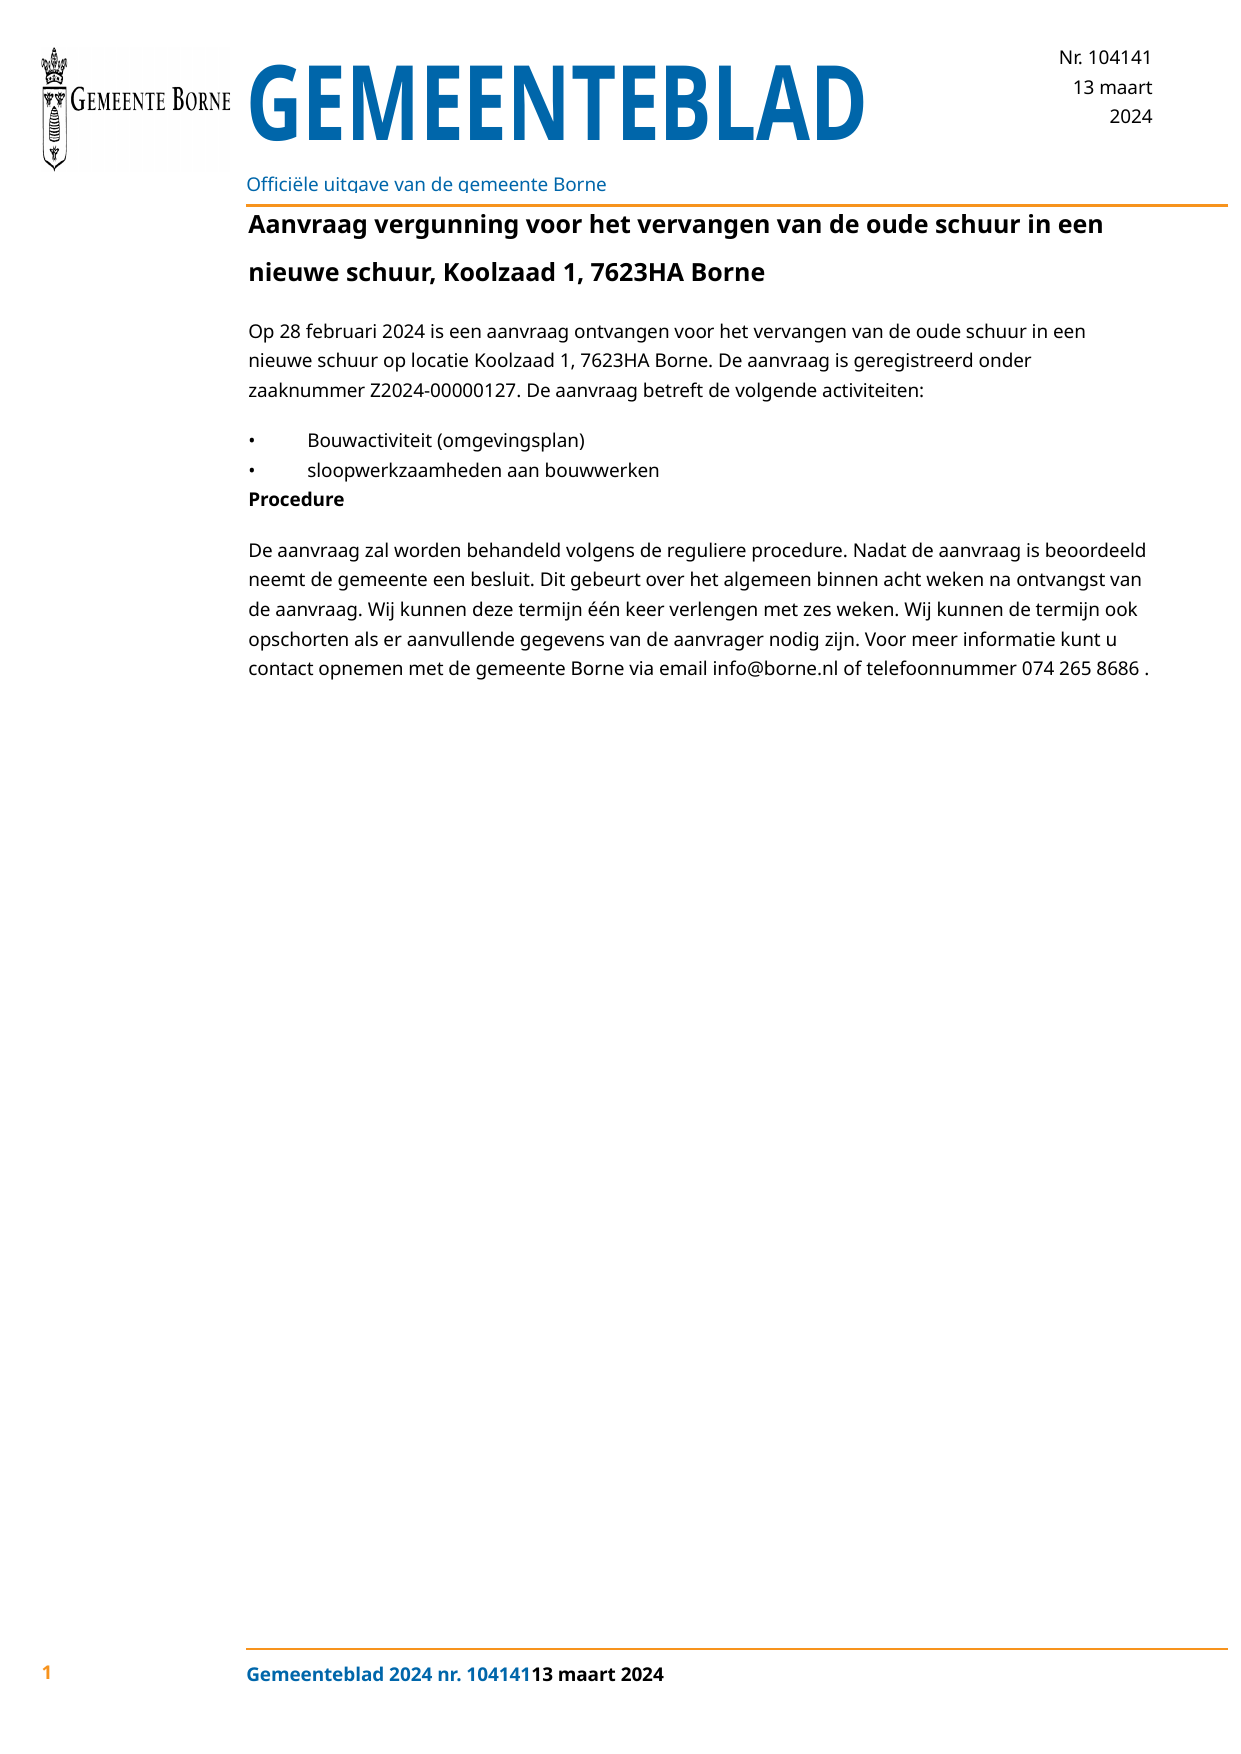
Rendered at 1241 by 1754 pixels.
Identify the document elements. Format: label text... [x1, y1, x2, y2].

picture [41, 47, 231, 172]
list sloopwerkzaamheden aan bouwwerken [248, 457, 1152, 483]
list Bouwactiviteit (omgevingsplan) [248, 427, 1152, 453]
text Aanvraag vergunning voor het vervangen van de oude schuur in een nieuwe schuur, Koolzaad 1, 7623HA Borne [248, 207, 1152, 288]
text Procedure [248, 487, 1152, 512]
text Op 28 februari 2024 is een aanvraag ontvangen voor het vervangen van de oude schuur in een nieuwe schuur op locatie Koolzaad 1, 7623HA Borne. De aanvraag is geregistreerd onder zaaknummer Z2024-00000127. De aanvraag betreft de volgende activiteiten: [248, 318, 1152, 403]
text De aanvraag zal worden behandeld volgens de reguliere procedure. Nadat de aanvraag is beoordeeld neemt de gemeente een besluit. Dit gebeurt over het algemeen binnen acht weken na ontvangst van de aanvraag. Wij kunnen deze termijn één keer verlengen met zes weken. Wij kunnen de termijn ook opschorten als er aanvullende gegevens van de aanvrager nodig zijn. Voor meer informatie kunt u contact opnemen met de gemeente Borne via email info@borne.nl of telefoonnummer 074 265 8686 . [248, 537, 1152, 681]
